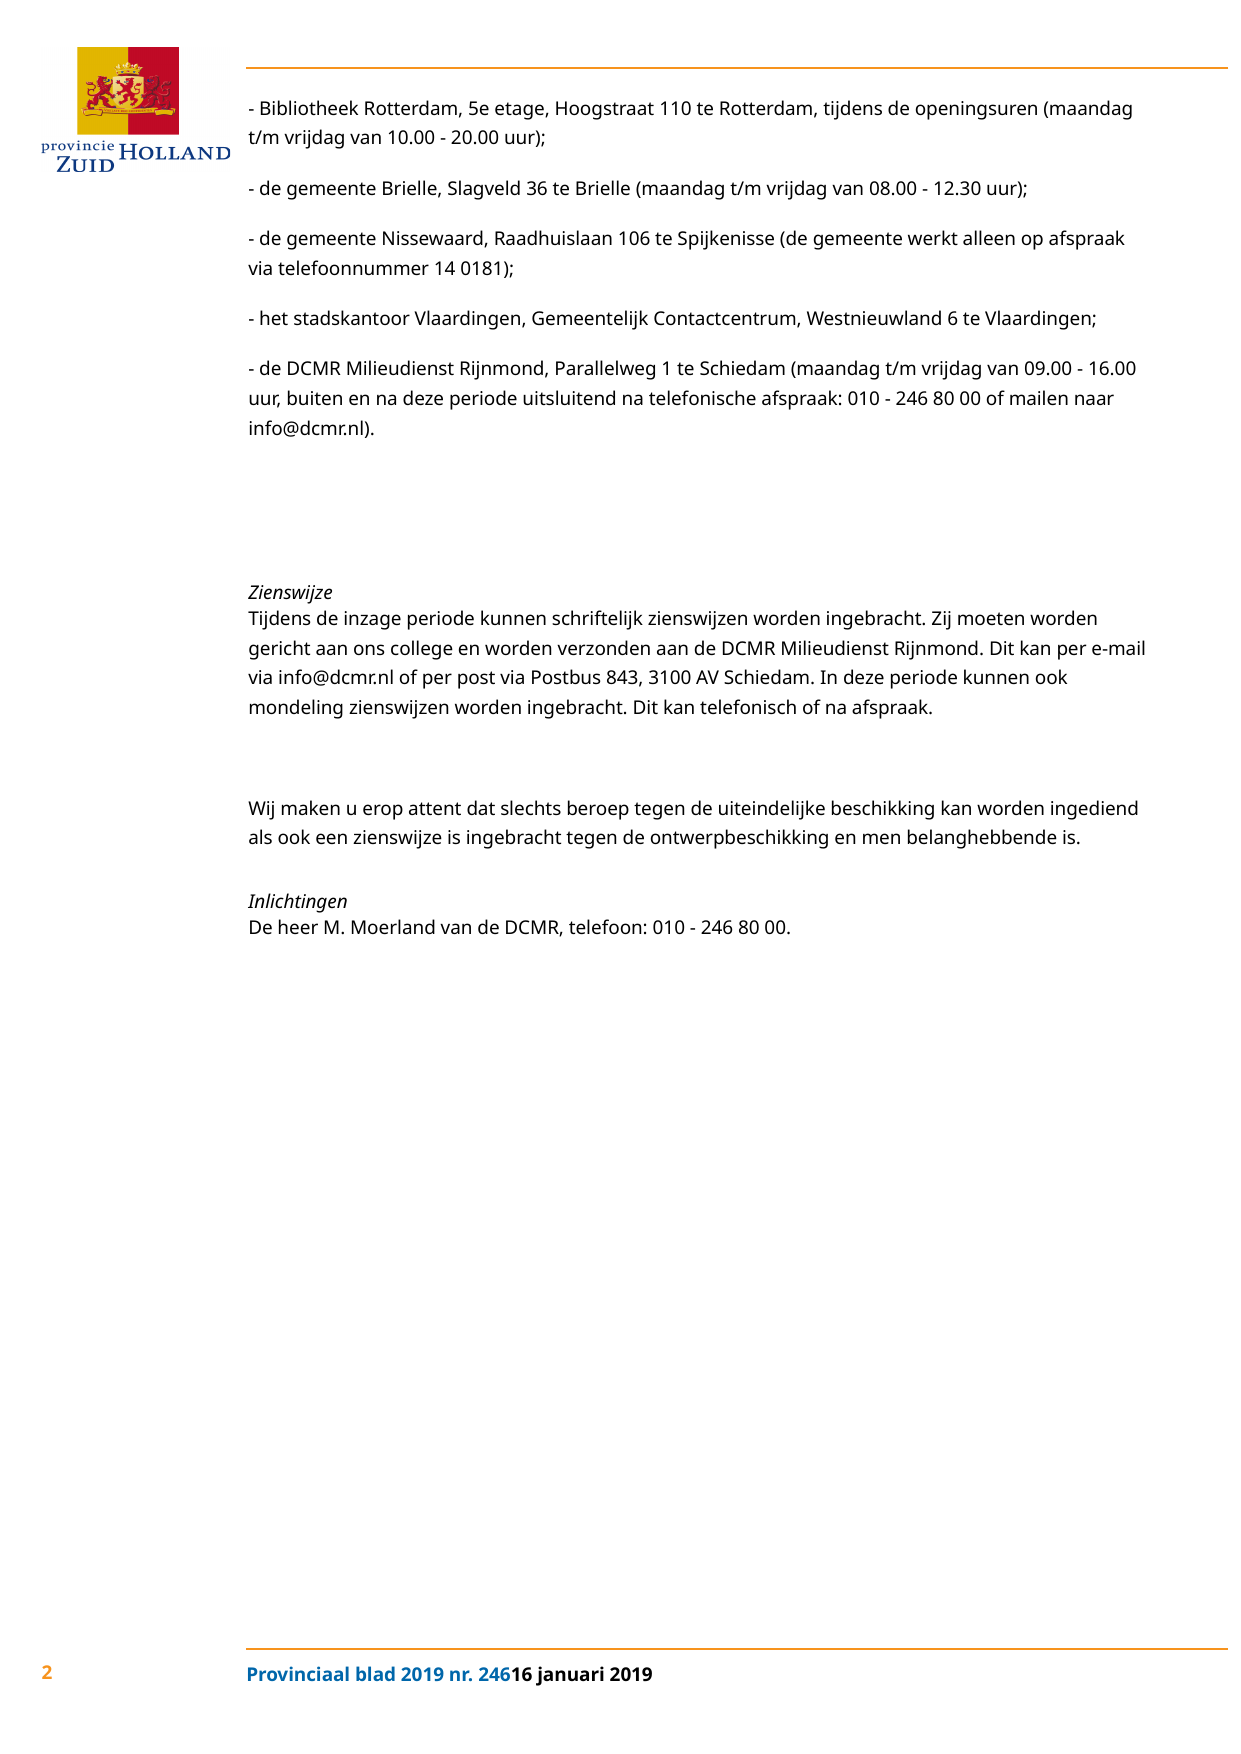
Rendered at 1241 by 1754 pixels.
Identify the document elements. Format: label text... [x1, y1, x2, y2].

text Tijdens de inzage periode kunnen schriftelijk zienswijzen worden ingebracht. Zij moeten worden gericht aan ons college en worden verzonden aan de DCMR Milieudienst Rijnmond. Dit kan per e-mail via info@dcmr.nl of per post via Postbus 843, 3100 AV Schiedam. In deze periode kunnen ook mondeling zienswijzen worden ingebracht. Dit kan telefonisch of na afspraak. [248, 605, 1152, 720]
text Wij maken u erop attent dat slechts beroep tegen de uiteindelijke beschikking kan worden ingediend als ook een zienswijze is ingebracht tegen de ontwerpbeschikking en men belanghebbende is. [248, 795, 1152, 850]
picture [41, 47, 231, 172]
text - de DCMR Milieudienst Rijnmond, Parallelweg 1 te Schiedam (maandag t/m vrijdag van 09.00 - 16.00 uur, buiten en na deze periode uitsluitend na telefonische afspraak: 010 - 246 80 00 of mailen naar info@dcmr.nl). [248, 356, 1152, 441]
text - Bibliotheek Rotterdam, 5e etage, Hoogstraat 110 te Rotterdam, tijdens de openingsuren (maandag t/m vrijdag van 10.00 - 20.00 uur); [248, 95, 1152, 150]
text - de gemeente Brielle, Slagveld 36 te Brielle (maandag t/m vrijdag van 08.00 - 12.30 uur); [248, 175, 1152, 201]
text - de gemeente Nissewaard, Raadhuislaan 106 te Spijkenisse (de gemeente werkt alleen op afspraak via telefoonnummer 14 0181); [248, 225, 1152, 281]
text Zienswijze [248, 579, 1152, 605]
text De heer M. Moerland van de DCMR, telefoon: 010 - 246 80 00. [248, 914, 1152, 940]
text - het stadskantoor Vlaardingen, Gemeentelijk Contactcentrum, Westnieuwland 6 te Vlaardingen; [248, 305, 1152, 331]
text Inlichtingen [248, 888, 1152, 914]
